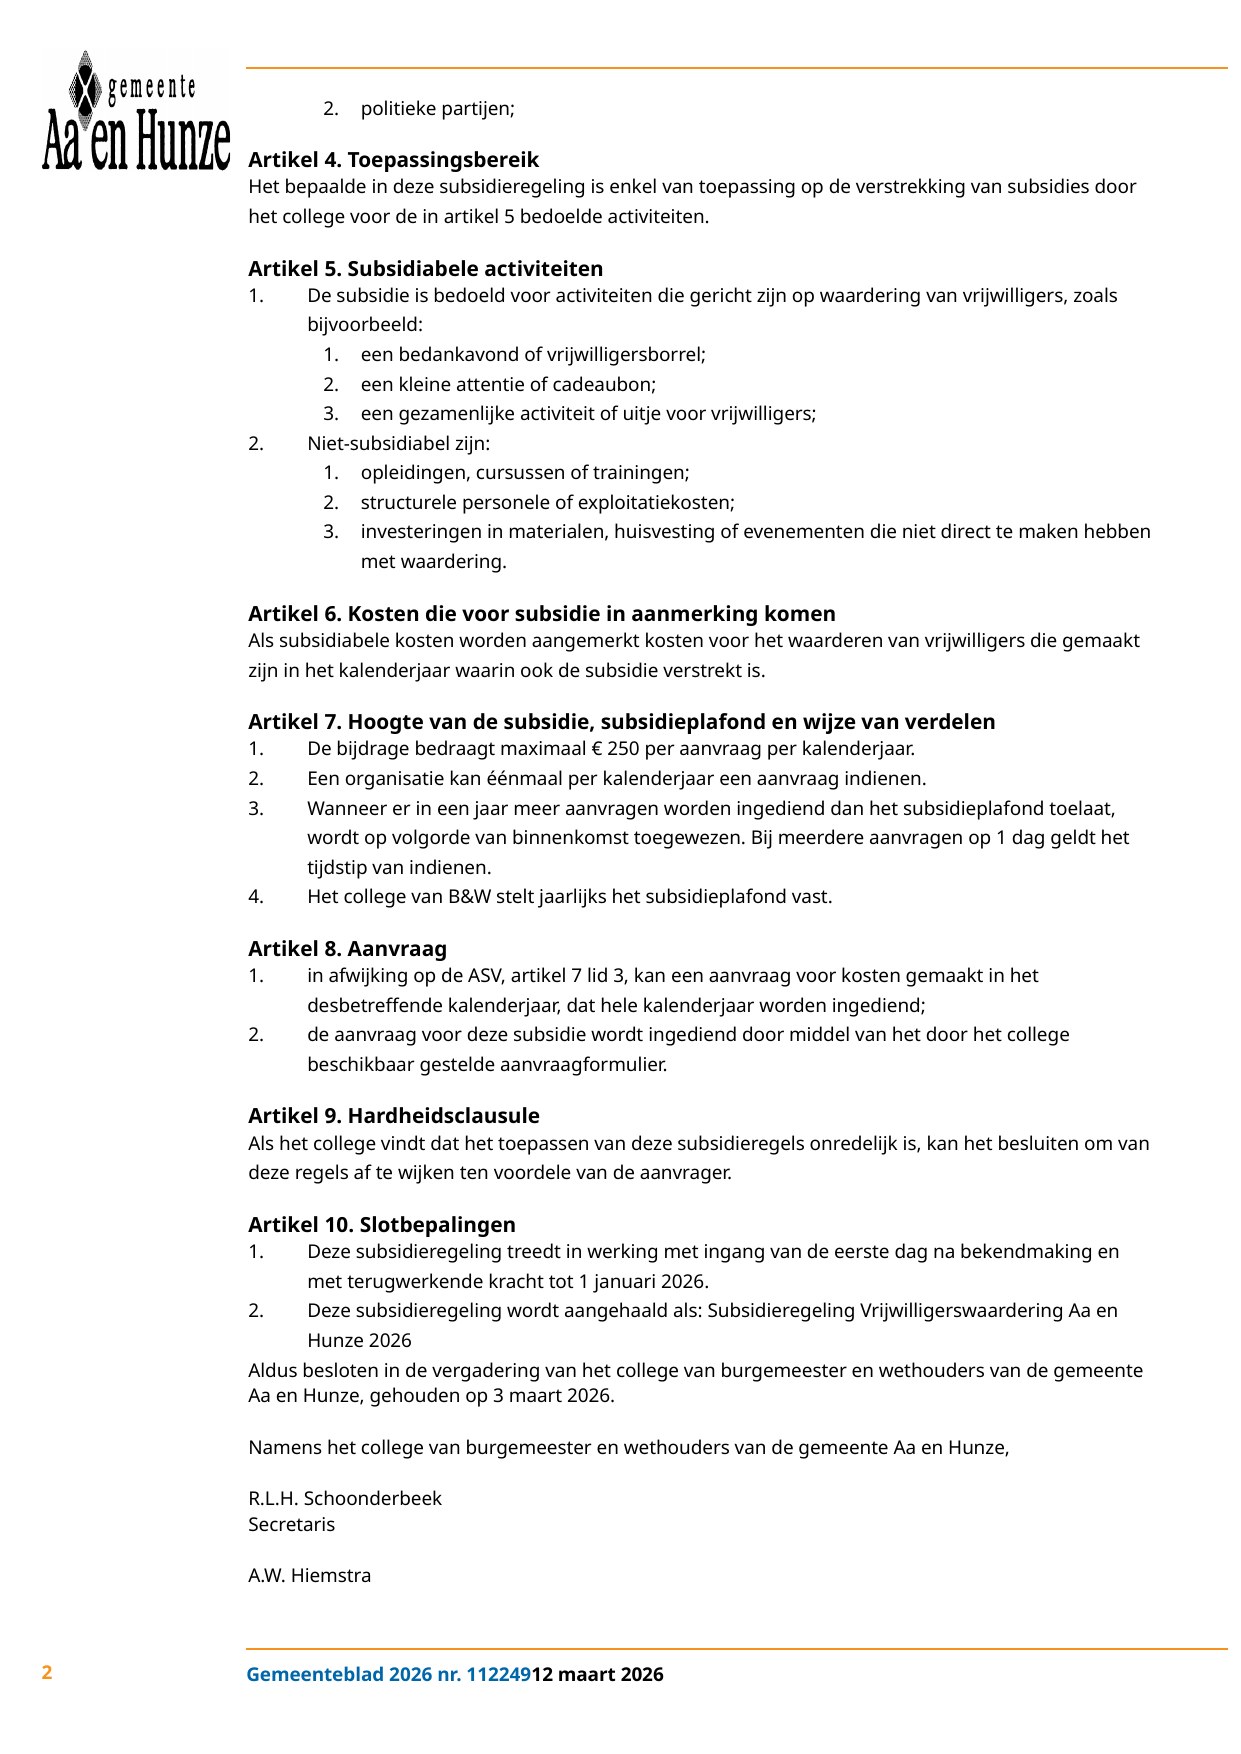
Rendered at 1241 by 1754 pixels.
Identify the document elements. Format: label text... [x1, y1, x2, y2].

list De bijdrage bedraagt maximaal € 250 per aanvraag per kalenderjaar. [248, 736, 1152, 761]
list politieke partijen; [323, 95, 1152, 121]
list een kleine attentie of cadeaubon; [323, 371, 1152, 397]
text Artikel 4. Toepassingsbereik [248, 145, 1152, 174]
text Artikel 7. Hoogte van de subsidie, subsidieplafond en wijze van verdelen [248, 707, 1152, 736]
list in afwijking op de ASV, artikel 7 lid 3, kan een aanvraag voor kosten gemaakt in het desbetreffende kalenderjaar, dat hele kalenderjaar worden ingediend; [248, 962, 1152, 1018]
list een bedankavond of vrijwilligersborrel; [323, 341, 1152, 367]
list investeringen in materialen, huisvesting of evenementen die niet direct te maken hebben met waardering. [323, 519, 1152, 574]
text Artikel 8. Aanvraag [248, 934, 1152, 962]
text Artikel 10. Slotbepalingen [248, 1210, 1152, 1238]
text Namens het college van burgemeester en wethouders van de gemeente Aa en Hunze, [248, 1434, 1152, 1460]
list Niet-subsidiabel zijn: [248, 430, 1152, 456]
list Het college van B&W stelt jaarlijks het subsidieplafond vast. [248, 883, 1152, 909]
text Aldus besloten in de vergadering van het college van burgemeester en wethouders van de gemeente Aa en Hunze, gehouden op 3 maart 2026. [248, 1357, 1152, 1408]
list Deze subsidieregeling treedt in werking met ingang van de eerste dag na bekendmaking en met terugwerkende kracht tot 1 januari 2026. [248, 1238, 1152, 1294]
picture [41, 47, 231, 172]
text Secretaris [248, 1511, 1152, 1537]
text Als het college vindt dat het toepassen van deze subsidieregels onredelijk is, kan het besluiten om van deze regels af te wijken ten voordele van de aanvrager. [248, 1130, 1152, 1185]
list Een organisatie kan éénmaal per kalenderjaar een aanvraag indienen. [248, 765, 1152, 791]
list Deze subsidieregeling wordt aangehaald als: Subsidieregeling Vrijwilligerswaardering Aa en Hunze 2026 [248, 1298, 1152, 1353]
list De subsidie is bedoeld voor activiteiten die gericht zijn op waardering van vrijwilligers, zoals bijvoorbeeld: [248, 282, 1152, 337]
text Artikel 5. Subsidiabele activiteiten [248, 254, 1152, 282]
text Artikel 9. Hardheidsclausule [248, 1102, 1152, 1130]
list opleidingen, cursussen of trainingen; [323, 459, 1152, 485]
text Artikel 6. Kosten die voor subsidie in aanmerking komen [248, 599, 1152, 627]
text Als subsidiabele kosten worden aangemerkt kosten voor het waarderen van vrijwilligers die gemaakt zijn in het kalenderjaar waarin ook de subsidie verstrekt is. [248, 627, 1152, 682]
text A.W. Hiemstra [248, 1563, 1152, 1588]
list de aanvraag voor deze subsidie wordt ingediend door middel van het door het college beschikbaar gestelde aanvraagformulier. [248, 1022, 1152, 1077]
list Wanneer er in een jaar meer aanvragen worden ingediend dan het subsidieplafond toelaat, wordt op volgorde van binnenkomst toegewezen. Bij meerdere aanvragen op 1 dag geldt het tijdstip van indienen. [248, 795, 1152, 880]
list een gezamenlijke activiteit of uitje voor vrijwilligers; [323, 400, 1152, 426]
text R.L.H. Schoonderbeek [248, 1485, 1152, 1511]
list structurele personele of exploitatiekosten; [323, 489, 1152, 515]
text Het bepaalde in deze subsidieregeling is enkel van toepassing op de verstrekking van subsidies door het college voor de in artikel 5 bedoelde activiteiten. [248, 174, 1152, 229]
